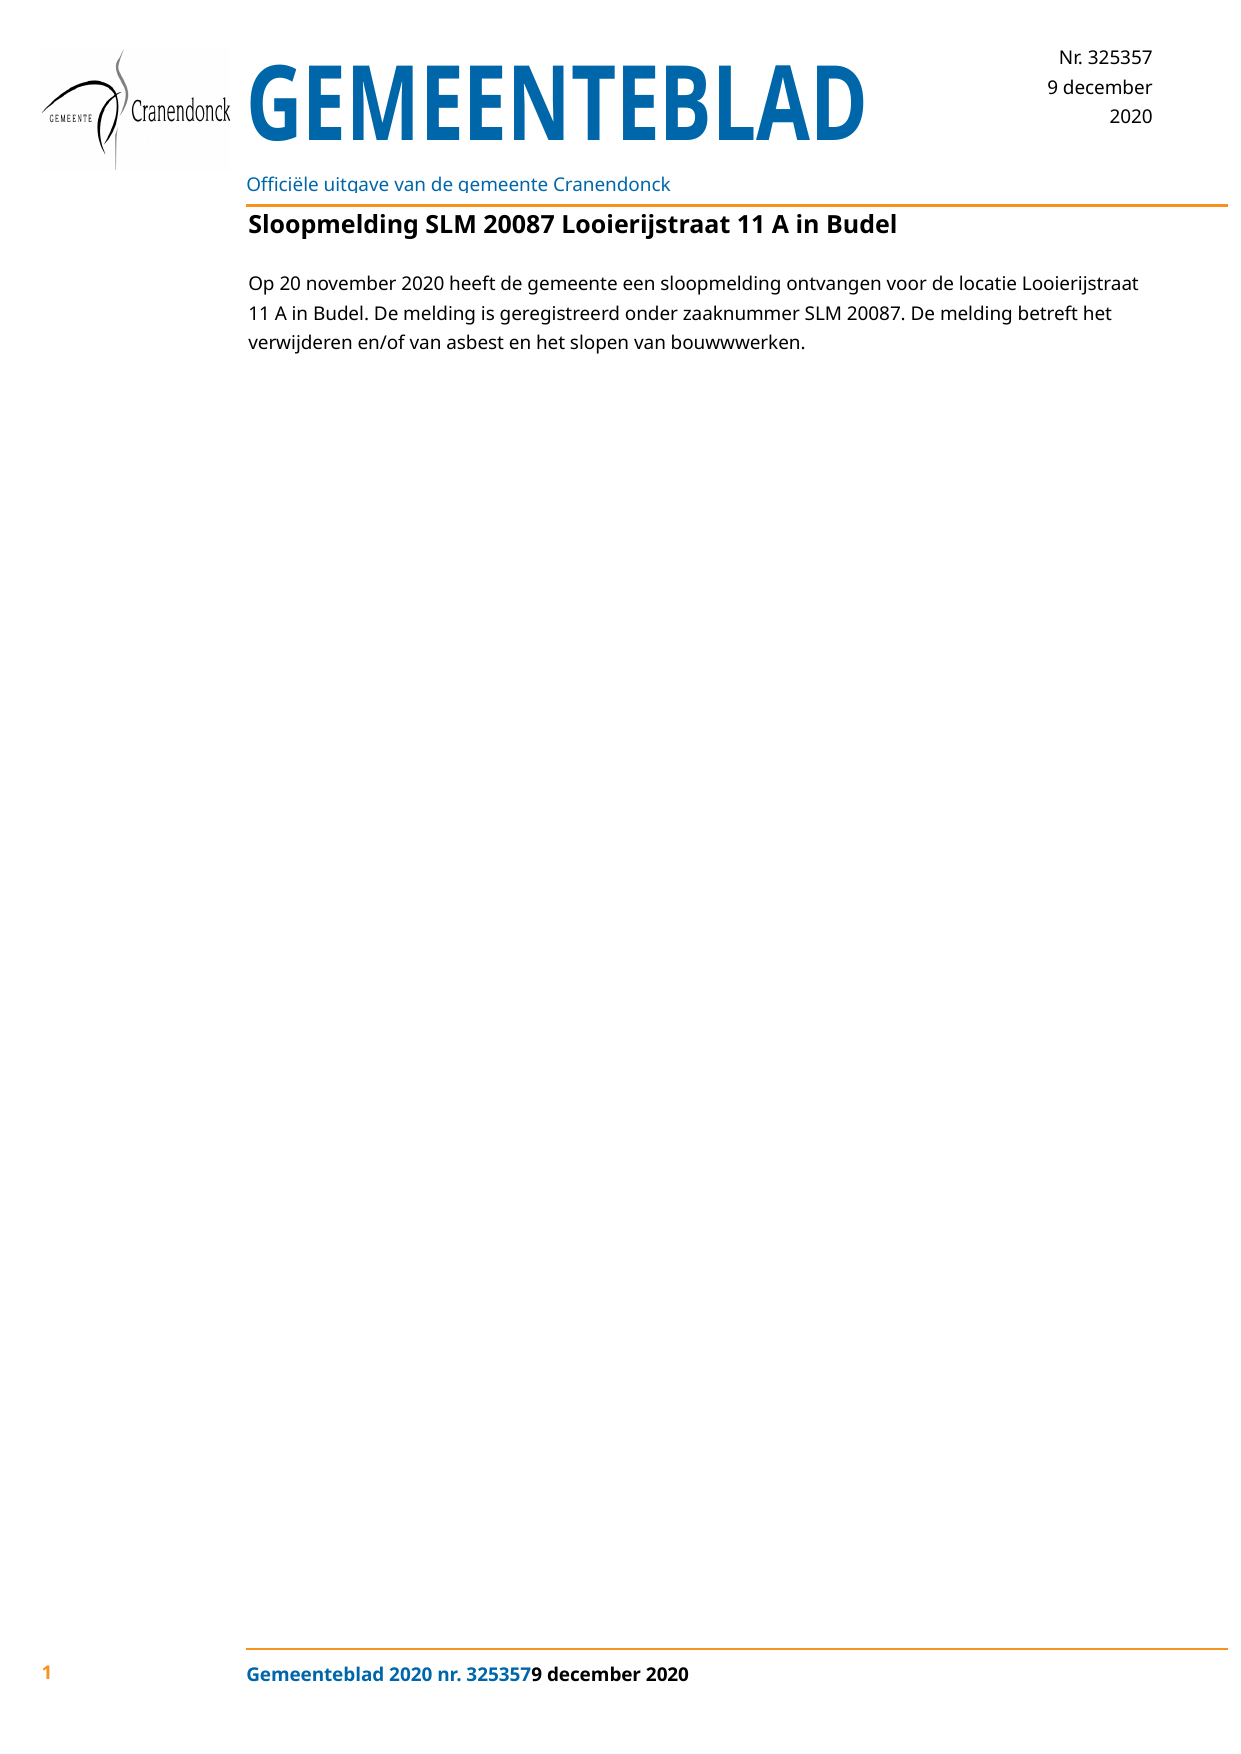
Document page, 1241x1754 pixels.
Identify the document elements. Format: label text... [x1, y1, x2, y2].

text Sloopmelding SLM 20087 Looierijstraat 11 A in Budel [248, 207, 1152, 241]
text Op 20 november 2020 heeft de gemeente een sloopmelding ontvangen voor de locatie Looierijstraat 11 A in Budel. De melding is geregistreerd onder zaaknummer SLM 20087. De melding betreft het verwijderen en/of van asbest en het slopen van bouwwwerken. [248, 270, 1152, 355]
picture [41, 47, 231, 172]
